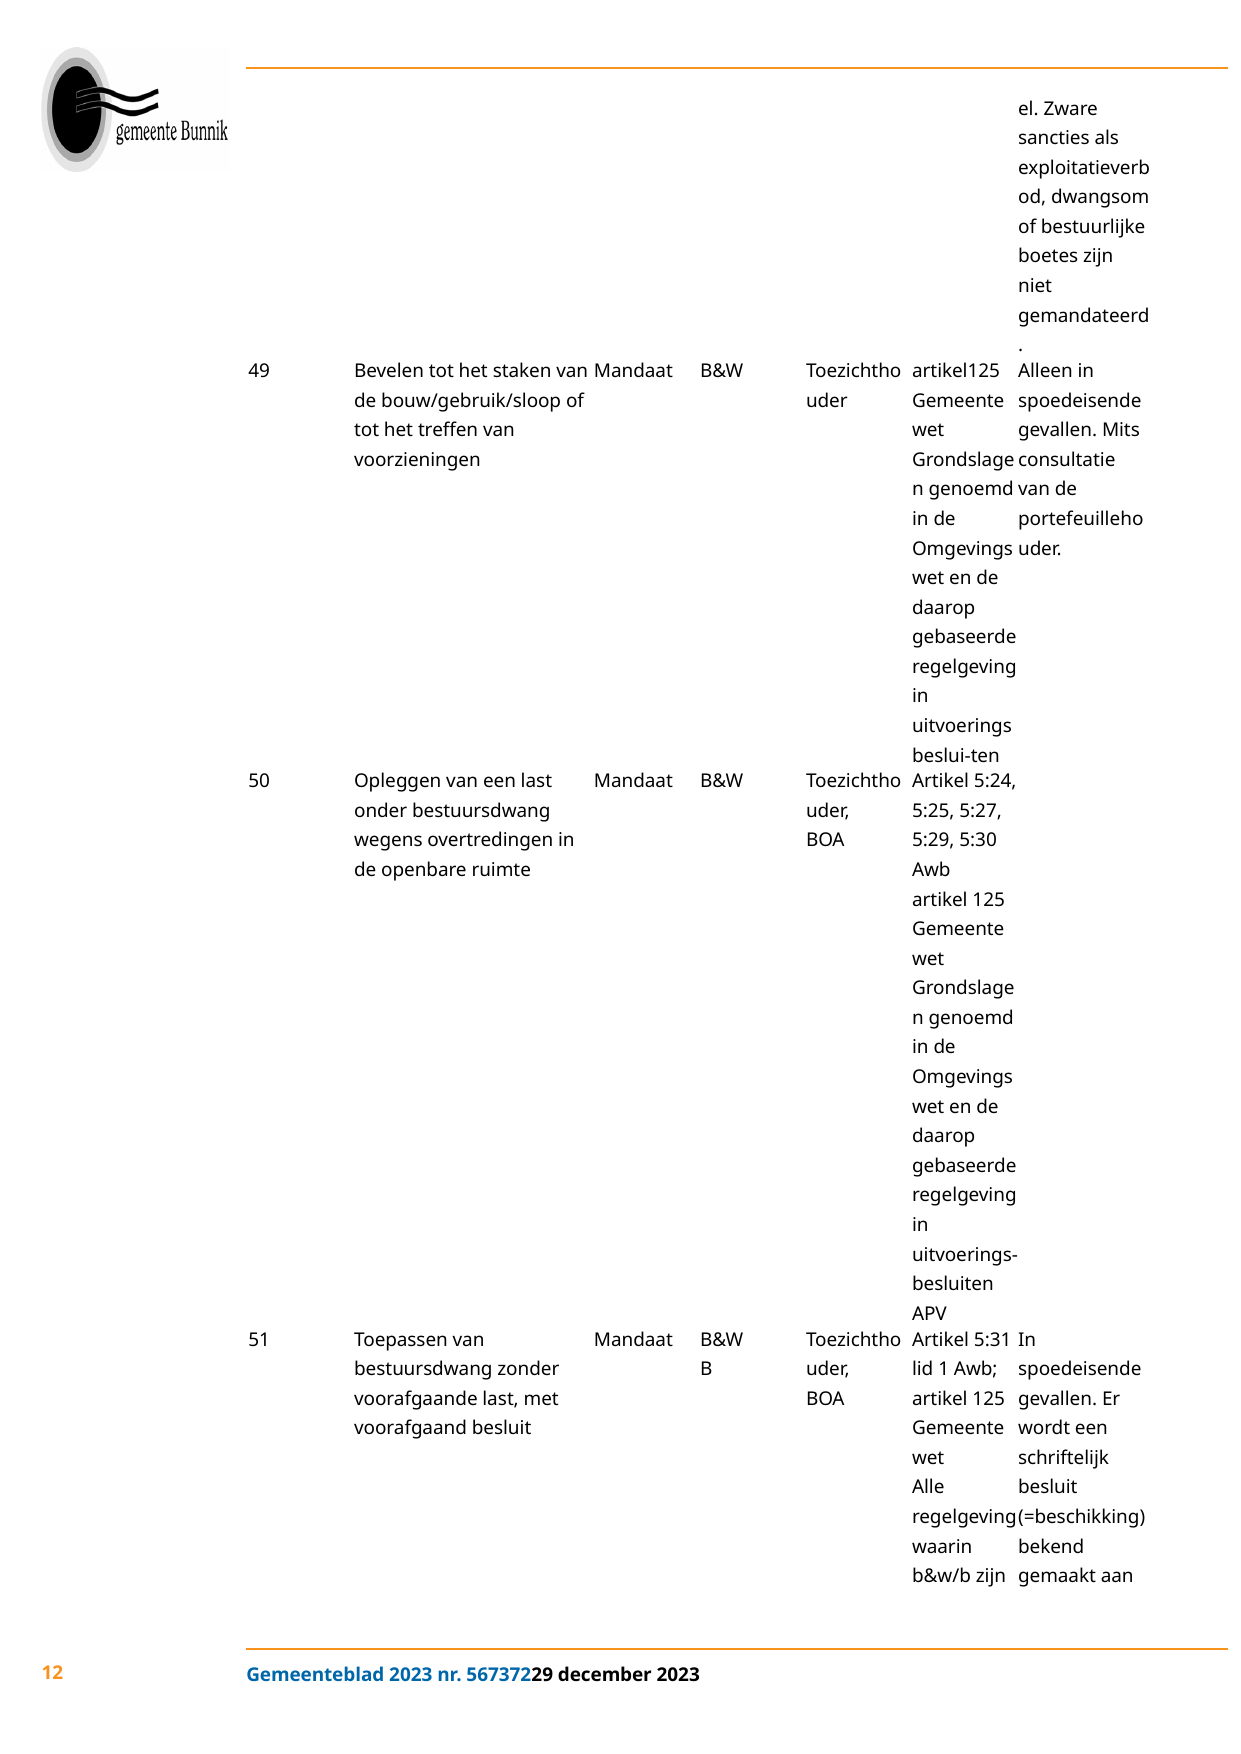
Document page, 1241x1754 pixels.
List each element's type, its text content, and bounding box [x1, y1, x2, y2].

table_cell Toezichthouder [806, 357, 912, 767]
table_cell Bevelen tot het staken van de bouw/gebruik/sloop of tot het treffen van voorzieningen [354, 357, 594, 767]
table_header el. Zware sancties als exploitatieverbod, dwangsom of bestuurlijke boetes zijn niet gemandateerd. [1018, 95, 1152, 357]
table_cell Toezichthouder, BOA [806, 1326, 912, 1588]
table_header [354, 95, 594, 357]
table_cell Artikel 5:31 lid 1 Awb; artikel 125 Gemeentewet Alle regelgeving waarin b&w/b zijn [912, 1326, 1018, 1588]
table_cell 50 [248, 768, 354, 1326]
picture [41, 47, 231, 172]
table_cell [1018, 768, 1152, 1326]
table_cell 51 [248, 1326, 354, 1588]
table_cell B&W B [700, 1326, 806, 1588]
table_cell Mandaat [594, 357, 700, 767]
table_cell B&W [700, 768, 806, 1326]
table_cell artikel125 Gemeentewet Grondslagen genoemd in de Omgevingswet en de daarop gebaseerde regelgeving in uitvoeringsbeslui-ten [912, 357, 1018, 767]
table_cell Artikel 5:24, 5:25, 5:27, 5:29, 5:30 Awb artikel 125 Gemeentewet Grondslagen genoemd in de Omgevingswet en de daarop gebaseerde regelgeving in uitvoerings-besluiten APV [912, 768, 1018, 1326]
table_header [912, 95, 1018, 357]
table_cell Opleggen van een last onder bestuursdwang wegens overtredingen in de openbare ruimte [354, 768, 594, 1326]
table_cell Mandaat [594, 1326, 700, 1588]
table_cell Toepassen van bestuursdwang zonder voorafgaande last, met voorafgaand besluit [354, 1326, 594, 1588]
table_cell Toezichthouder, BOA [806, 768, 912, 1326]
table_header [594, 95, 700, 357]
table_cell Mandaat [594, 768, 700, 1326]
table_cell 49 [248, 357, 354, 767]
table_cell In spoedeisende gevallen. Er wordt een schriftelijk besluit (=beschikking) bekend gemaakt aan [1018, 1326, 1152, 1588]
table_header [248, 95, 354, 357]
table_cell B&W [700, 357, 806, 767]
table_header [806, 95, 912, 357]
table_cell Alleen in spoedeisende gevallen. Mits consultatie van de portefeuillehouder. [1018, 357, 1152, 767]
table_header [700, 95, 806, 357]
